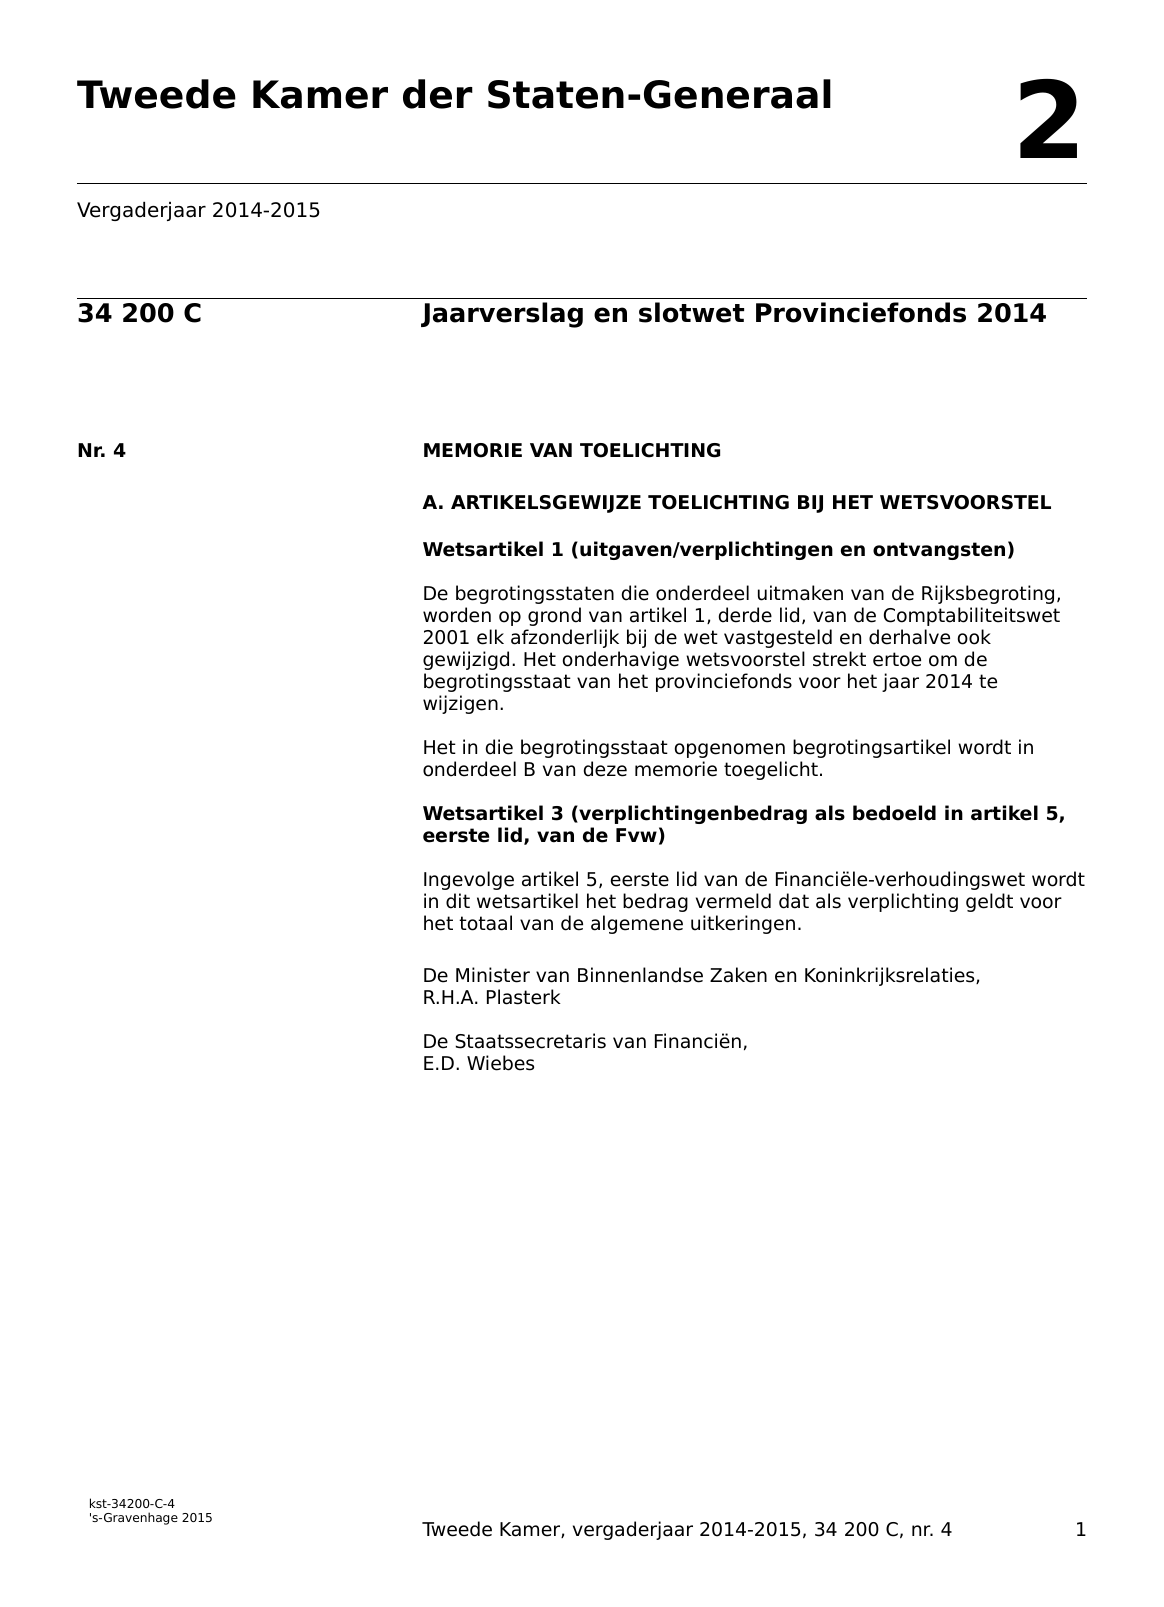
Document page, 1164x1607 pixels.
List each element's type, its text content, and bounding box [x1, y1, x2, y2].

text De Staatssecretaris van Financiën, E.D. Wiebes [422, 1031, 1087, 1075]
subtitle Nr. 4 MEMORIE VAN TOELICHTING [77, 440, 1087, 462]
subtitle Wetsartikel 3 (verplichtingenbedrag als bedoeld in artikel 5, eerste lid, van de Fvw) [422, 803, 1087, 847]
text De begrotingsstaten die onderdeel uitmaken van de Rijksbegroting, worden op grond van artikel 1, derde lid, van de Comptabiliteitswet 2001 elk afzonderlijk bij de wet vastgesteld en derhalve ook gewijzigd. Het onderhavige wetsvoorstel strekt ertoe om de begrotingsstaat van het provinciefonds voor het jaar 2014 te wijzigen. [422, 583, 1087, 715]
subtitle A. ARTIKELSGEWIJZE TOELICHTING BIJ HET WETSVOORSTEL [422, 492, 1087, 514]
subtitle Wetsartikel 1 (uitgaven/verplichtingen en ontvangsten) [422, 539, 1087, 561]
table_header Tweede Kamer der Staten-Generaal [77, 59, 886, 183]
text Het in die begrotingsstaat opgenomen begrotingsartikel wordt in onderdeel B van deze memorie toegelicht. [422, 737, 1087, 781]
subtitle 34 200 C Jaarverslag en slotwet Provinciefonds 2014 [77, 299, 1087, 329]
table_cell Vergaderjaar 2014-2015 [77, 184, 1087, 298]
text 's-Gravenhage 2015 [88, 1511, 323, 1525]
text De Minister van Binnenlandse Zaken en Koninkrijksrelaties, R.H.A. Plasterk [422, 965, 1087, 1009]
text Ingevolge artikel 5, eerste lid van de Financiële-verhoudingswet wordt in dit wetsartikel het bedrag vermeld dat als verplichting geldt voor het totaal van de algemene uitkeringen. [422, 869, 1087, 935]
table_header 2 [886, 59, 1087, 183]
text kst-34200-C-4 [88, 1497, 323, 1511]
